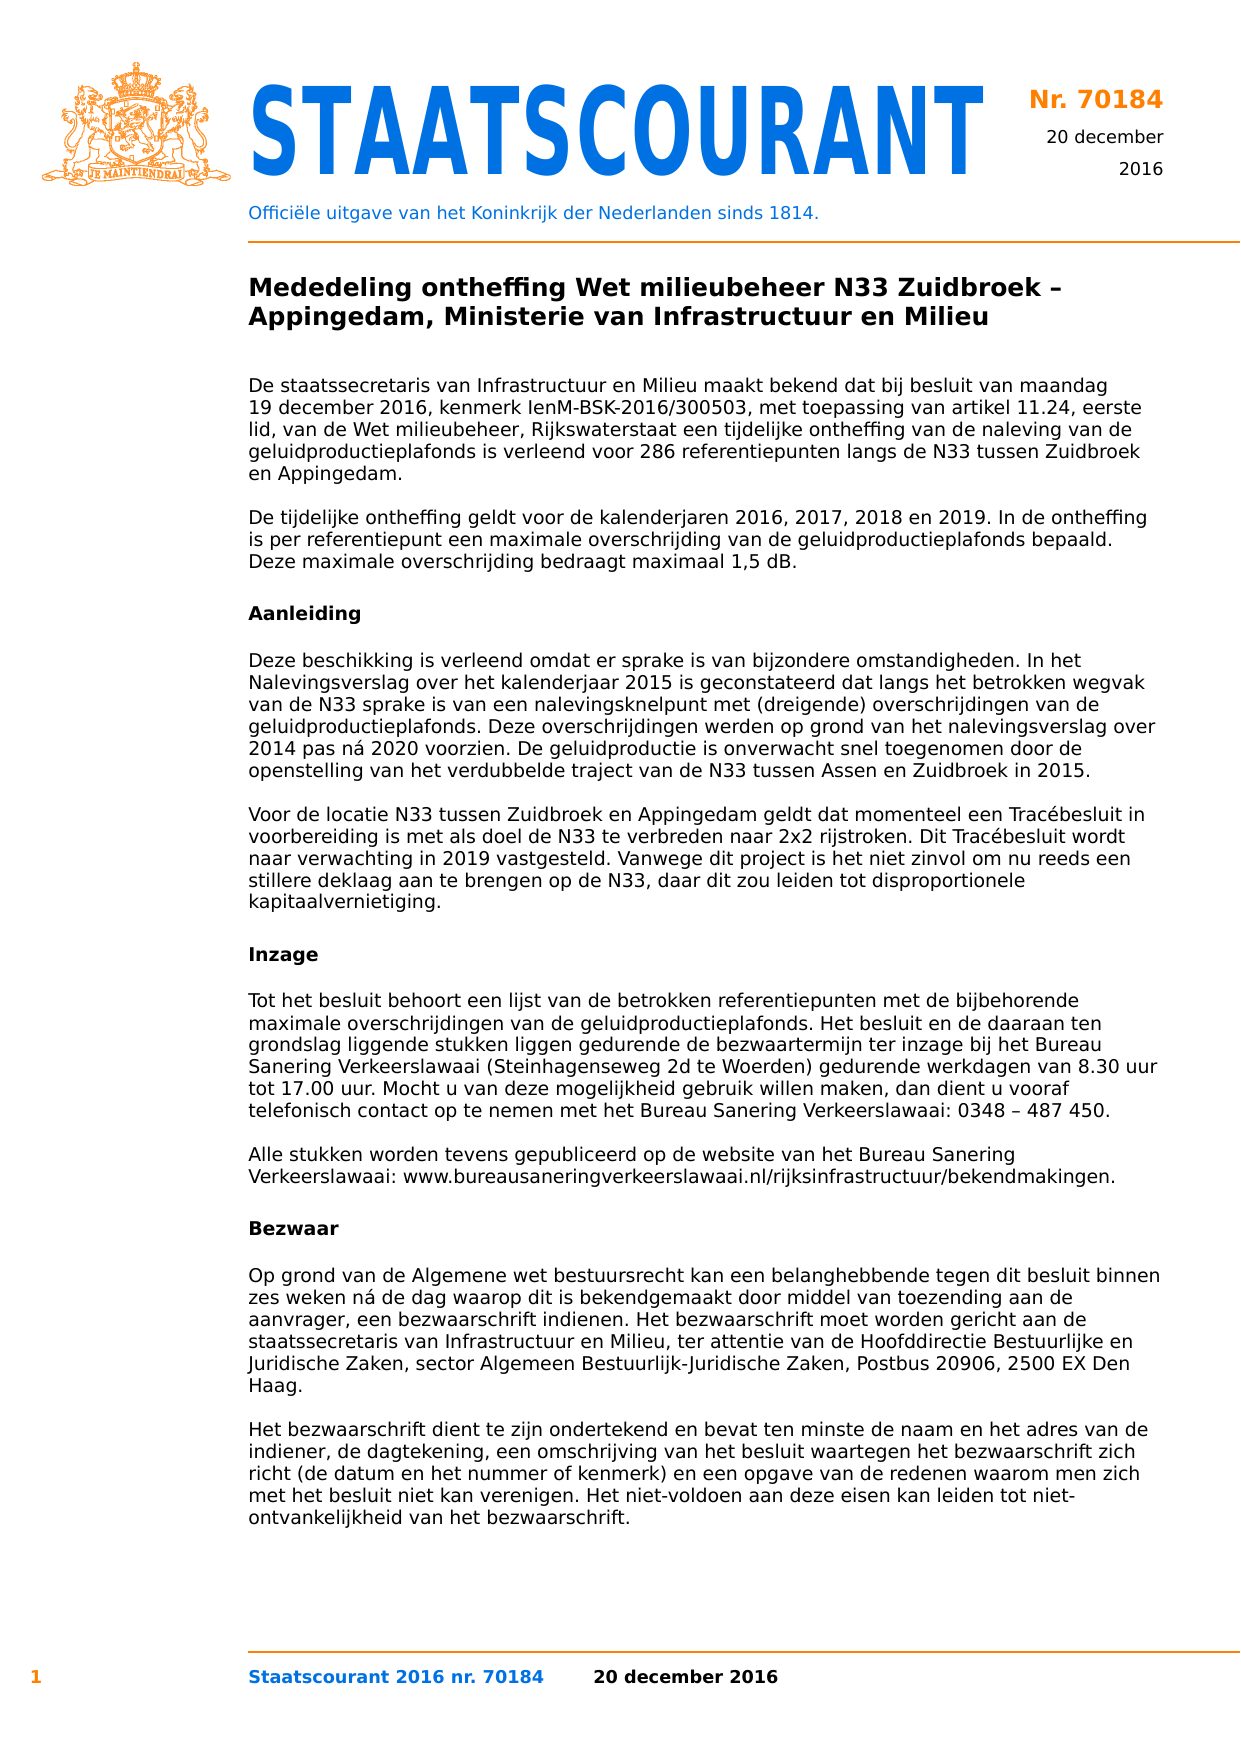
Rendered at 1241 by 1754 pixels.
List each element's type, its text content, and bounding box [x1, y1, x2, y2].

text Alle stukken worden tevens gepubliceerd op de website van het Bureau Sanering Verkeerslawaai: www.bureausaneringverkeerslawaai.nl/rijksinfrastructuur/bekendmakingen. [248, 1144, 1163, 1188]
text Deze beschikking is verleend omdat er sprake is van bijzondere omstandigheden. In het Nalevingsverslag over het kalenderjaar 2015 is geconstateerd dat langs het betrokken wegvak van de N33 sprake is van een nalevingsknelpunt met (dreigende) overschrijdingen van de geluidproductieplafonds. Deze overschrijdingen werden op grond van het nalevingsverslag over 2014 pas ná 2020 voorzien. De geluidproductie is onverwacht snel toegenomen door de openstelling van het verdubbelde traject van de N33 tussen Assen en Zuidbroek in 2015. [248, 650, 1163, 782]
text De tijdelijke ontheffing geldt voor de kalenderjaren 2016, 2017, 2018 en 2019. In de ontheffing is per referentiepunt een maximale overschrijding van de geluidproductieplafonds bepaald. Deze maximale overschrijding bedraagt maximaal 1,5 dB. [248, 507, 1163, 573]
subtitle Bezwaar [248, 1218, 1163, 1240]
text De staatssecretaris van Infrastructuur en Milieu maakt bekend dat bij besluit van maandag 19 december 2016, kenmerk IenM-BSK-2016/300503, met toepassing van artikel 11.24, eerste lid, van de Wet milieubeheer, Rijkswaterstaat een tijdelijke ontheffing van de naleving van de geluidproductieplafonds is verleend voor 286 referentiepunten langs de N33 tussen Zuidbroek en Appingedam. [248, 375, 1163, 485]
subtitle Aanleiding [248, 603, 1163, 625]
subtitle Inzage [248, 943, 1163, 965]
table_cell 20 december [998, 121, 1240, 153]
text Het bezwaarschrift dient te zijn ondertekend en bevat ten minste de naam en het adres van de indiener, de dagtekening, een omschrijving van het besluit waartegen het bezwaarschrift zich richt (de datum en het nummer of kenmerk) en een opgave van de redenen waarom men zich met het besluit niet kan verenigen. Het niet-voldoen aan deze eisen kan leiden tot niet-ontvankelijkheid van het bezwaarschrift. [248, 1419, 1163, 1529]
table_cell Officiële uitgave van het Koninkrijk der Nederlanden sinds 1814. [248, 203, 1240, 241]
picture [41, 62, 231, 186]
table_header [25, 62, 248, 241]
text Op grond van de Algemene wet bestuursrecht kan een belanghebbende tegen dit besluit binnen zes weken ná de dag waarop dit is bekendgemaakt door middel van toezending aan de aanvrager, een bezwaarschrift indienen. Het bezwaarschrift moet worden gericht aan de staatssecretaris van Infrastructuur en Milieu, ter attentie van de Hoofddirectie Bestuurlijke en Juridische Zaken, sector Algemeen Bestuurlijk-Juridische Zaken, Postbus 20906, 2500 EX Den Haag. [248, 1265, 1163, 1397]
table_cell 2016 [998, 153, 1240, 203]
subtitle Mededeling ontheffing Wet milieubeheer N33 Zuidbroek – Appingedam, Ministerie van Infrastructuur en Milieu [248, 273, 1163, 331]
table_header STAATSCOURANT [248, 62, 998, 203]
table_header Nr. 70184 [998, 62, 1240, 121]
text Voor de locatie N33 tussen Zuidbroek en Appingedam geldt dat momenteel een Tracébesluit in voorbereiding is met als doel de N33 te verbreden naar 2x2 rijstroken. Dit Tracébesluit wordt naar verwachting in 2019 vastgesteld. Vanwege dit project is het niet zinvol om nu reeds een stillere deklaag aan te brengen op de N33, daar dit zou leiden tot disproportionele kapitaalvernietiging. [248, 803, 1163, 913]
text Tot het besluit behoort een lijst van de betrokken referentiepunten met de bijbehorende maximale overschrijdingen van de geluidproductieplafonds. Het besluit en de daaraan ten grondslag liggende stukken liggen gedurende de bezwaartermijn ter inzage bij het Bureau Sanering Verkeerslawaai (Steinhagenseweg 2d te Woerden) gedurende werkdagen van 8.30 uur tot 17.00 uur. Mocht u van deze mogelijkheid gebruik willen maken, dan dient u vooraf telefonisch contact op te nemen met het Bureau Sanering Verkeerslawaai: 0348 – 487 450. [248, 990, 1163, 1122]
